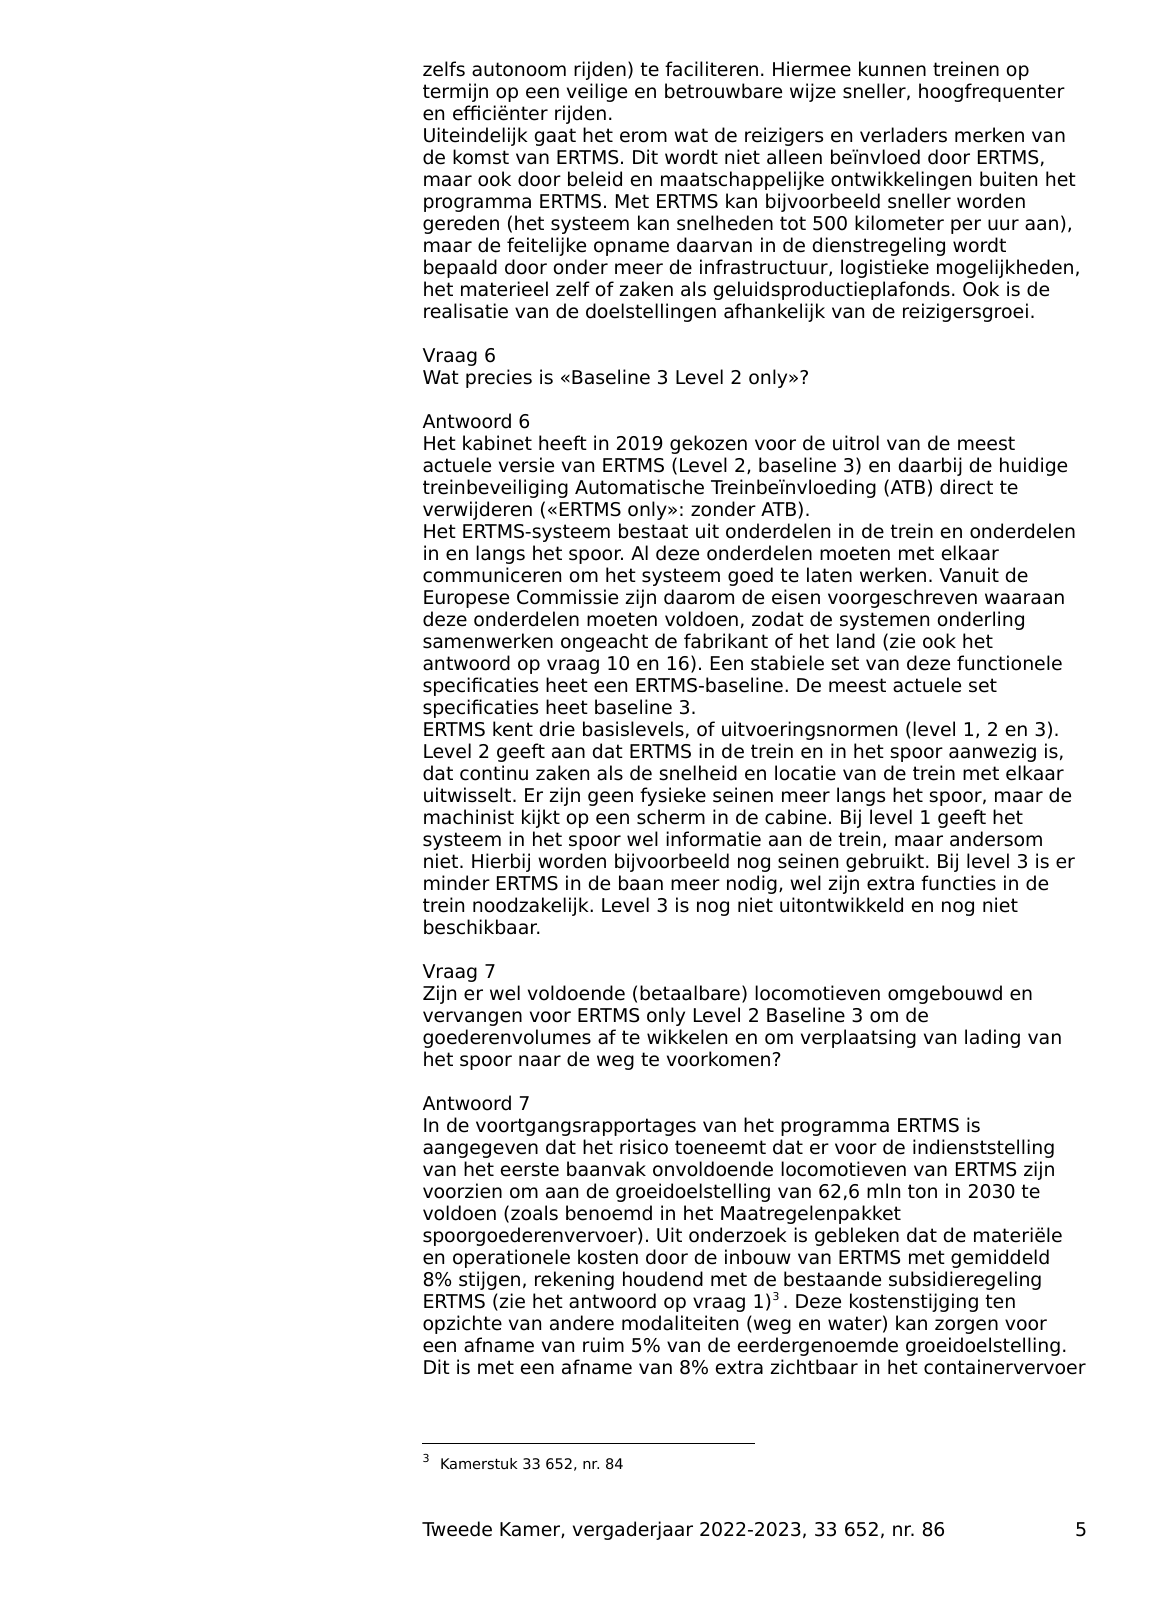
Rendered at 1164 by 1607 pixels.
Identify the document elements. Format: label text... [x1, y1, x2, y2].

text Vraag 7 [422, 961, 1087, 983]
text ERTMS kent drie basislevels, of uitvoeringsnormen (level 1, 2 en 3). Level 2 geeft aan dat ERTMS in de trein en in het spoor aanwezig is, dat continu zaken als de snelheid en locatie van de trein met elkaar uitwisselt. Er zijn geen fysieke seinen meer langs het spoor, maar de machinist kijkt op een scherm in de cabine. Bij level 1 geeft het systeem in het spoor wel informatie aan de trein, maar andersom niet. Hierbij worden bijvoorbeeld nog seinen gebruikt. Bij level 3 is er minder ERTMS in de baan meer nodig, wel zijn extra functies in de trein noodzakelijk. Level 3 is nog niet uitontwikkeld en nog niet beschikbaar. [422, 719, 1087, 939]
text Het ERTMS-systeem bestaat uit onderdelen in de trein en onderdelen in en langs het spoor. Al deze onderdelen moeten met elkaar communiceren om het systeem goed te laten werken. Vanuit de Europese Commissie zijn daarom de eisen voorgeschreven waaraan deze onderdelen moeten voldoen, zodat de systemen onderling samenwerken ongeacht de fabrikant of het land (zie ook het antwoord op vraag 10 en 16). Een stabiele set van deze functionele specificaties heet een ERTMS-baseline. De meest actuele set specificaties heet baseline 3. [422, 521, 1087, 719]
text Antwoord 7 [422, 1093, 1087, 1115]
text zelfs autonoom rijden) te faciliteren. Hiermee kunnen treinen op termijn op een veilige en betrouwbare wijze sneller, hoogfrequenter en efficiënter rijden. [422, 59, 1087, 125]
text Uiteindelijk gaat het erom wat de reizigers en verladers merken van de komst van ERTMS. Dit wordt niet alleen beïnvloed door ERTMS, maar ook door beleid en maatschappelijke ontwikkelingen buiten het programma ERTMS. Met ERTMS kan bijvoorbeeld sneller worden gereden (het systeem kan snelheden tot 500 kilometer per uur aan), maar de feitelijke opname daarvan in de dienstregeling wordt bepaald door onder meer de infrastructuur, logistieke mogelijkheden, het materieel zelf of zaken als geluidsproductieplafonds. Ook is de realisatie van de doelstellingen afhankelijk van de reizigersgroei. [422, 125, 1087, 323]
text In de voortgangsrapportages van het programma ERTMS is aangegeven dat het risico toeneemt dat er voor de indienststelling van het eerste baanvak onvoldoende locomotieven van ERTMS zijn voorzien om aan de groeidoelstelling van 62,6 mln ton in 2030 te voldoen (zoals benoemd in het Maatregelenpakket spoorgoederenvervoer). Uit onderzoek is gebleken dat de materiële en operationele kosten door de inbouw van ERTMS met gemiddeld 8% stijgen, rekening houdend met de bestaande subsidieregeling ERTMS (zie het antwoord op vraag 1). Deze kostenstijging ten opzichte van andere modaliteiten (weg en water) kan zorgen voor een afname van ruim 5% van de eerdergenoemde groeidoelstelling. Dit is met een afname van 8% extra zichtbaar in het containervervoer [422, 1115, 1087, 1379]
text Vraag 6 [422, 345, 1087, 367]
text Zijn er wel voldoende (betaalbare) locomotieven omgebouwd en vervangen voor ERTMS only Level 2 Baseline 3 om de goederenvolumes af te wikkelen en om verplaatsing van lading van het spoor naar de weg te voorkomen? [422, 983, 1087, 1071]
text Wat precies is «Baseline 3 Level 2 only»? [422, 367, 1087, 389]
text Het kabinet heeft in 2019 gekozen voor de uitrol van de meest actuele versie van ERTMS (Level 2, baseline 3) en daarbij de huidige treinbeveiliging Automatische Treinbeïnvloeding (ATB) direct te verwijderen («ERTMS only»: zonder ATB). [422, 433, 1087, 521]
text Kamerstuk 33 652, nr. 84 [422, 1452, 1087, 1474]
text Antwoord 6 [422, 411, 1087, 433]
